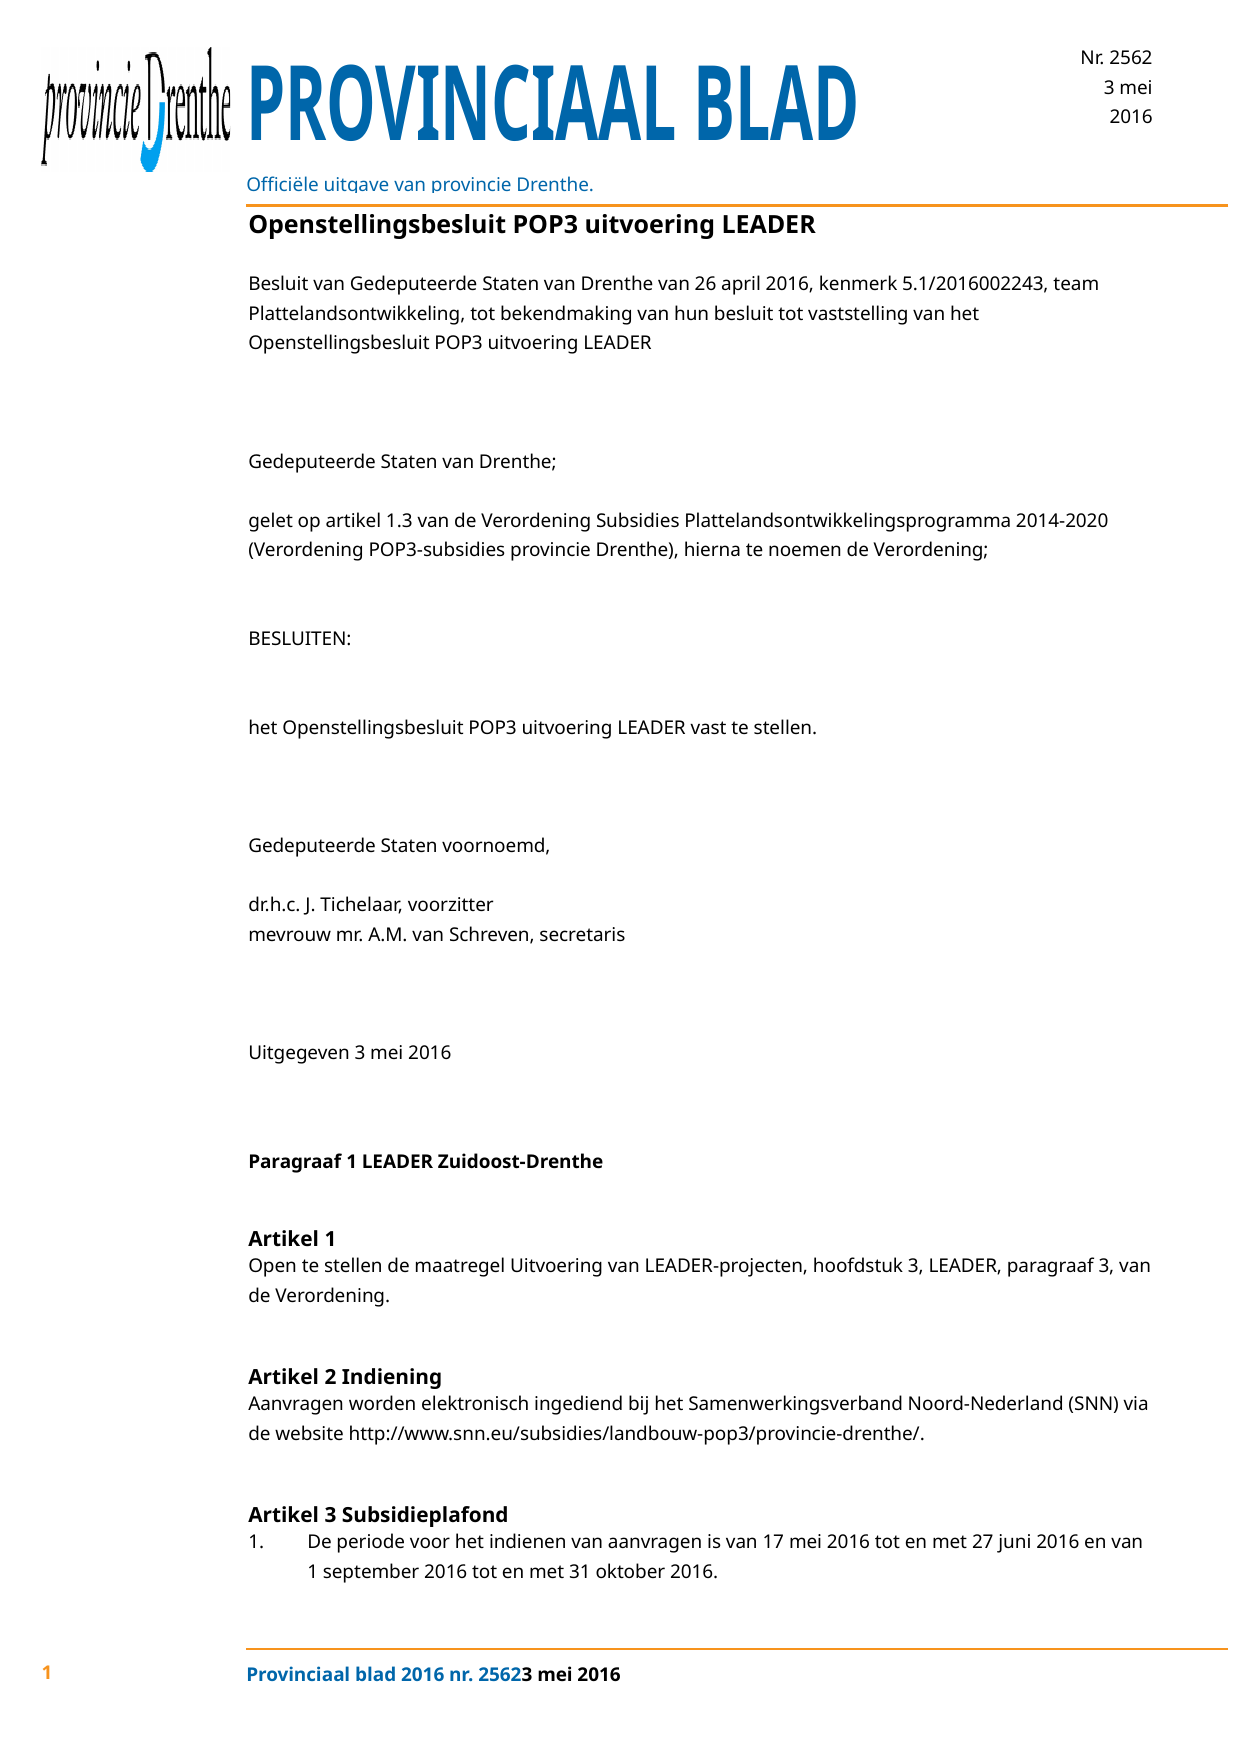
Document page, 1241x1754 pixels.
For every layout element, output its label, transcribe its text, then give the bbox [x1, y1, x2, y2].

text Gedeputeerde Staten voornoemd, [248, 832, 1152, 858]
text Aanvragen worden elektronisch ingediend bij het Samenwerkingsverband Noord-Nederland (SNN) via de website http://www.snn.eu/subsidies/landbouw-pop3/provincie-drenthe/. [248, 1391, 1152, 1446]
text mevrouw mr. A.M. van Schreven, secretaris [248, 921, 1152, 947]
text het Openstellingsbesluit POP3 uitvoering LEADER vast te stellen. [248, 714, 1152, 740]
picture [41, 47, 231, 172]
text Uitgegeven 3 mei 2016 [248, 1039, 1152, 1065]
text Paragraaf 1 LEADER Zuidoost-Drenthe [248, 1148, 1152, 1174]
text Artikel 1 [248, 1224, 1152, 1252]
text Artikel 2 Indiening [248, 1362, 1152, 1391]
text Gedeputeerde Staten van Drenthe; [248, 448, 1152, 473]
text dr.h.c. J. Tichelaar, voorzitter [248, 892, 1152, 917]
text Openstellingsbesluit POP3 uitvoering LEADER [248, 207, 1152, 241]
text BESLUITEN: [248, 625, 1152, 651]
text Besluit van Gedeputeerde Staten van Drenthe van 26 april 2016, kenmerk 5.1/2016002243, team Plattelandsontwikkeling, tot bekendmaking van hun besluit tot vaststelling van het Openstellingsbesluit POP3 uitvoering LEADER [248, 270, 1152, 355]
text gelet op artikel 1.3 van de Verordening Subsidies Plattelandsontwikkelingsprogramma 2014-2020 (Verordening POP3-subsidies provincie Drenthe), hierna te noemen de Verordening; [248, 507, 1152, 562]
list De periode voor het indienen van aanvragen is van 17 mei 2016 tot en met 27 juni 2016 en van 1 september 2016 tot en met 31 oktober 2016. [248, 1528, 1152, 1584]
text Artikel 3 Subsidieplafond [248, 1500, 1152, 1528]
text Open te stellen de maatregel Uitvoering van LEADER-projecten, hoofdstuk 3, LEADER, paragraaf 3, van de Verordening. [248, 1252, 1152, 1308]
